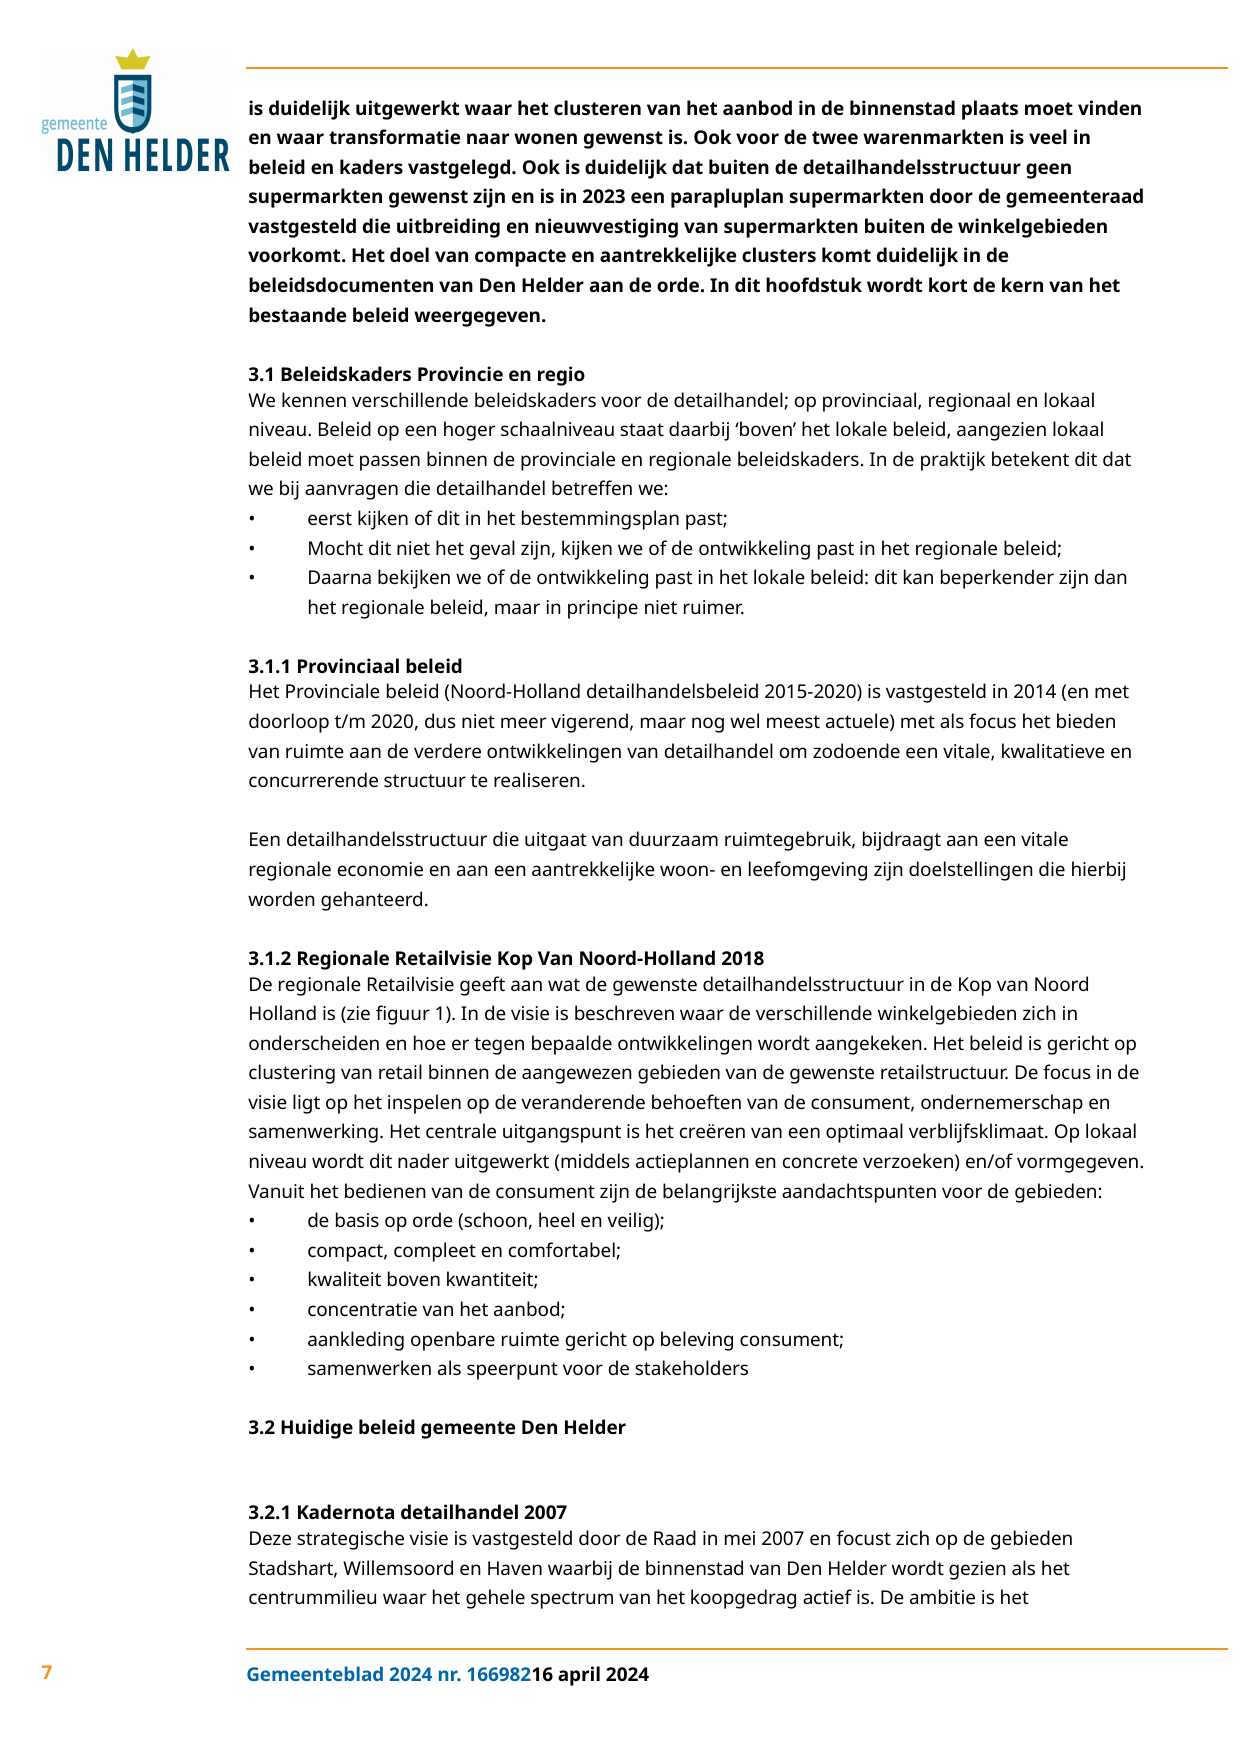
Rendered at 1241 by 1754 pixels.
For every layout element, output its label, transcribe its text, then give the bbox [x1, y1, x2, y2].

picture [220, 160, 224, 172]
list eerst kijken of dit in het bestemmingsplan past; [248, 505, 1152, 531]
text 3.1.2 Regionale Retailvisie Kop Van Noord-Holland 2018 [248, 945, 1152, 971]
list samenwerken als speerpunt voor de stakeholders [248, 1355, 1152, 1381]
list Mocht dit niet het geval zijn, kijken we of de ontwikkeling past in het regionale beleid; [248, 535, 1152, 560]
text Het Provinciale beleid (Noord-Holland detailhandelsbeleid 2015-2020) is vastgesteld in 2014 (en met doorloop t/m 2020, dus niet meer vigerend, maar nog wel meest actuele) met als focus het bieden van ruimte aan de verdere ontwikkelingen van detailhandel om zodoende een vitale, kwalitatieve en concurrerende structuur te realiseren. [248, 679, 1152, 793]
list compact, compleet en comfortabel; [248, 1237, 1152, 1263]
text is duidelijk uitgewerkt waar het clusteren van het aanbod in de binnenstad plaats moet vinden en waar transformatie naar wonen gewenst is. Ook voor de twee warenmarkten is veel in beleid en kaders vastgelegd. Ook is duidelijk dat buiten de detailhandelsstructuur geen supermarkten gewenst zijn en is in 2023 een parapluplan supermarkten door de gemeenteraad vastgesteld die uitbreiding en nieuwvestiging van supermarkten buiten de winkelgebieden voorkomt. Het doel van compacte en aantrekkelijke clusters komt duidelijk in de beleidsdocumenten van Den Helder aan de orde. In dit hoofdstuk wordt kort de kern van het bestaande beleid weergegeven. [248, 95, 1152, 328]
picture [182, 144, 187, 165]
text We kennen verschillende beleidskaders voor de detailhandel; op provinciaal, regionaal en lokaal niveau. Beleid op een hoger schaalniveau staat daarbij ‘boven’ het lokale beleid, aangezien lokaal beleid moet passen binnen de provinciale en regionale beleidskaders. In de praktijk betekent dit dat we bij aanvragen die detailhandel betreffen we: [248, 387, 1152, 501]
list concentratie van het aanbod; [248, 1296, 1152, 1322]
list kwaliteit boven kwantiteit; [248, 1267, 1152, 1292]
list de basis op orde (schoon, heel en veilig); [248, 1207, 1152, 1233]
list aankleding openbare ruimte gericht op beleving consument; [248, 1326, 1152, 1351]
text Een detailhandelsstructuur die uitgaat van duurzaam ruimtegebruik, bijdraagt aan een vitale regionale economie en aan een aantrekkelijke woon- en leefomgeving zijn doelstellingen die hierbij worden gehanteerd. [248, 827, 1152, 912]
picture [63, 144, 68, 165]
text De regionale Retailvisie geeft aan wat de gewenste detailhandelsstructuur in de Kop van Noord Holland is (zie figuur 1). In de visie is beschreven waar de verschillende winkelgebieden zich in onderscheiden en hoe er tegen bepaalde ontwikkelingen wordt aangekeken. Het beleid is gericht op clustering van retail binnen de aangewezen gebieden van de gewenste retailstructuur. De focus in de visie ligt op het inspelen op de veranderende behoeften van de consument, ondernemerschap en samenwerking. Het centrale uitgangspunt is het creëren van een optimaal verblijfsklimaat. Op lokaal niveau wordt dit nader uitgewerkt (middels actieplannen en concrete verzoeken) en/of vormgegeven. Vanuit het bedienen van de consument zijn de belangrijkste aandachtspunten voor de gebieden: [248, 971, 1152, 1203]
list Daarna bekijken we of de ontwikkeling past in het lokale beleid: dit kan beperkender zijn dan het regionale beleid, maar in principe niet ruimer. [248, 564, 1152, 619]
picture [130, 157, 135, 172]
text Deze strategische visie is vastgesteld door de Raad in mei 2007 en focust zich op de gebieden Stadshart, Willemsoord en Haven waarbij de binnenstad van Den Helder wordt gezien als het centrummilieu waar het gehele spectrum van het koopgedrag actief is. De ambitie is het [248, 1525, 1152, 1610]
text 3.2.1 Kadernota detailhandel 2007 [248, 1499, 1152, 1525]
picture [100, 154, 106, 172]
text 3.1 Beleidskaders Provincie en regio [248, 361, 1152, 387]
text 3.1.1 Provinciaal beleid [248, 653, 1152, 679]
picture [41, 47, 231, 172]
text 3.2 Huidige beleid gemeente Den Helder [248, 1414, 1152, 1440]
